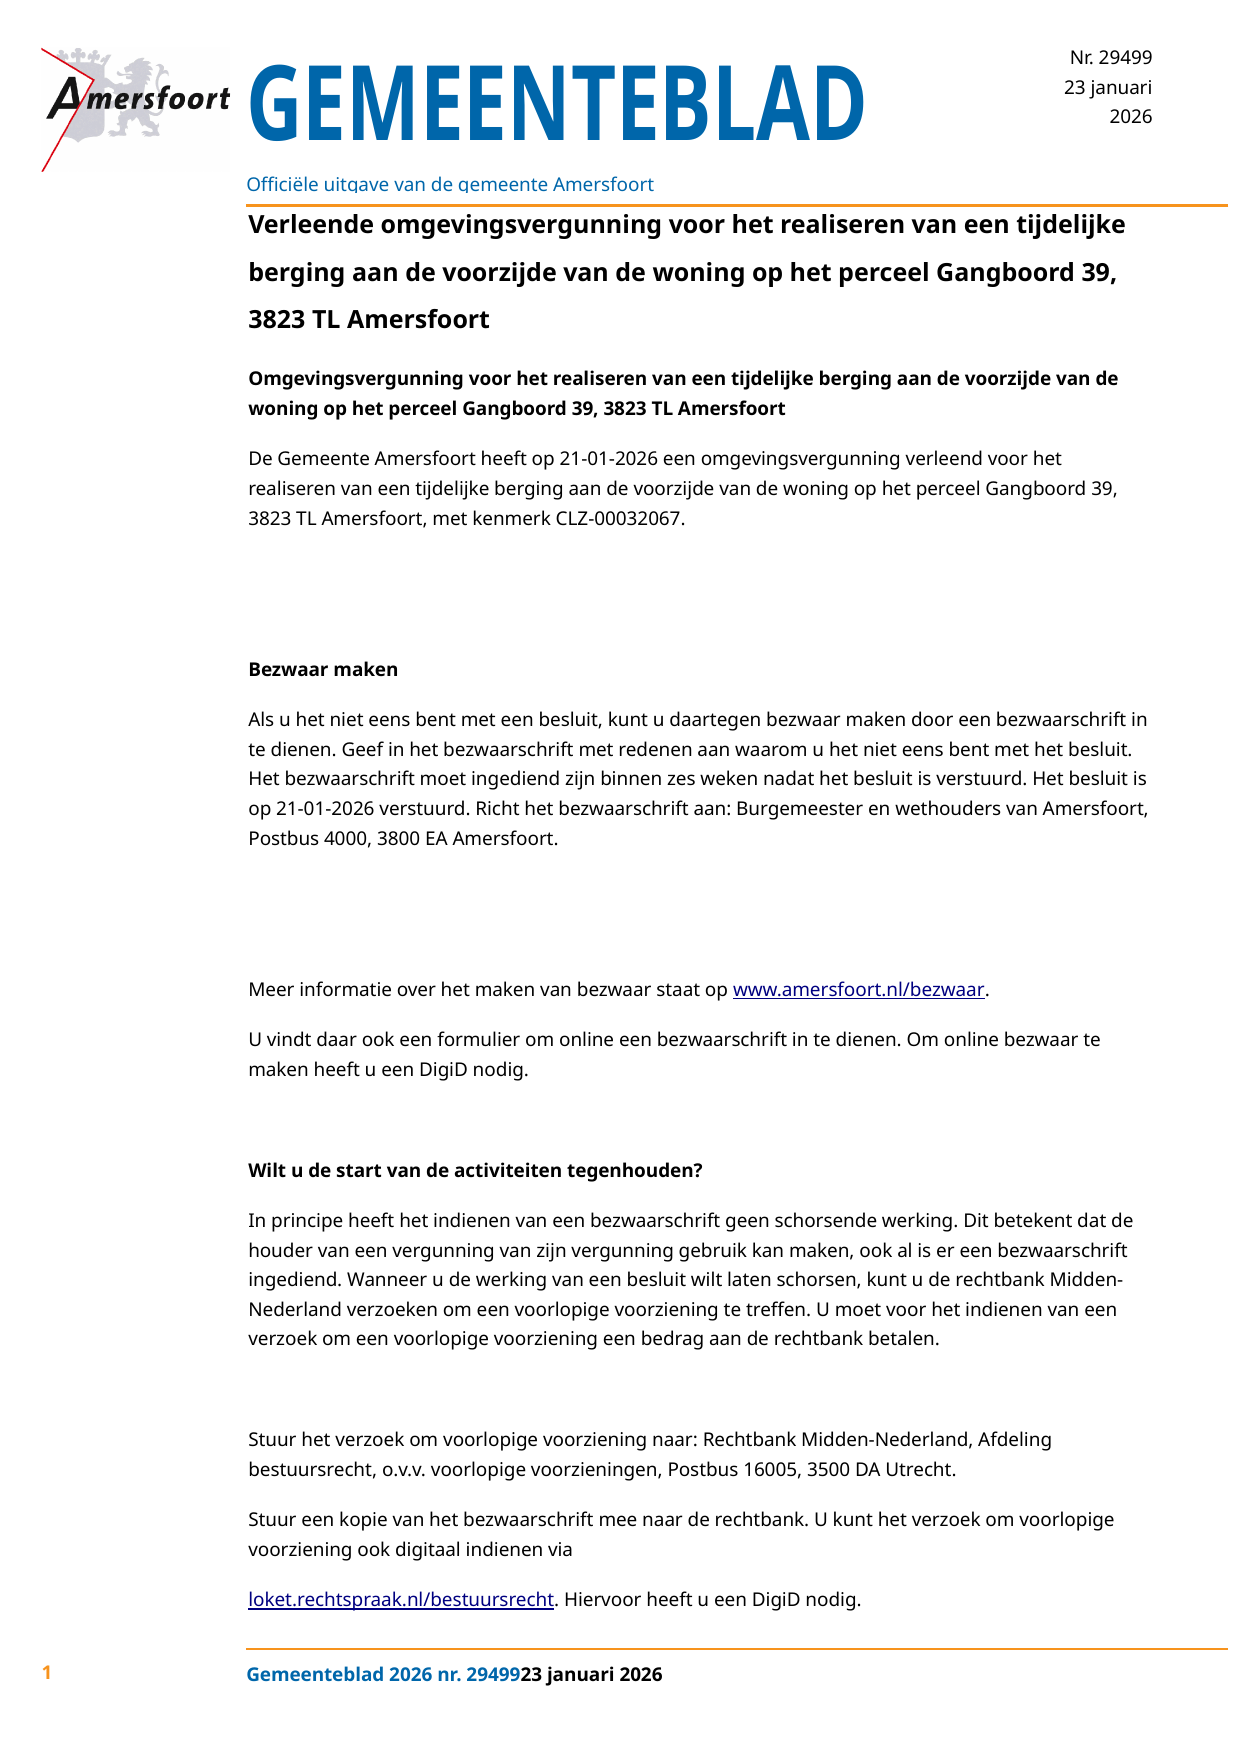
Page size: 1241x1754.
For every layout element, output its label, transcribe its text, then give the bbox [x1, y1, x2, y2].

text U vindt daar ook een formulier om online een bezwaarschrift in te dienen. Om online bezwaar te maken heeft u een DigiD nodig. [248, 1026, 1152, 1082]
text Stuur een kopie van het bezwaarschrift mee naar de rechtbank. U kunt het verzoek om voorlopige voorziening ook digitaal indienen via [248, 1506, 1152, 1562]
picture [41, 47, 231, 172]
text Omgevingsvergunning voor het realiseren van een tijdelijke berging aan de voorzijde van de woning op het perceel Gangboord 39, 3823 TL Amersfoort [248, 366, 1152, 421]
text Verleende omgevingsvergunning voor het realiseren van een tijdelijke berging aan de voorzijde van de woning op het perceel Gangboord 39, 3823 TL Amersfoort [248, 207, 1152, 336]
text Wilt u de start van de activiteiten tegenhouden? [248, 1157, 1152, 1182]
text Als u het niet eens bent met een besluit, kunt u daartegen bezwaar maken door een bezwaarschrift in te dienen. Geef in het bezwaarschrift met redenen aan waarom u het niet eens bent met het besluit. Het bezwaarschrift moet ingediend zijn binnen zes weken nadat het besluit is verstuurd. Het besluit is op 21-01-2026 verstuurd. Richt het bezwaarschrift aan: Burgemeester en wethouders van Amersfoort, Postbus 4000, 3800 EA Amersfoort. [248, 706, 1152, 850]
text loket.rechtspraak.nl/bestuursrecht. Hiervoor heeft u een DigiD nodig. [248, 1586, 1152, 1612]
text Stuur het verzoek om voorlopige voorziening naar: Rechtbank Midden-Nederland, Afdeling bestuursrecht, o.v.v. voorlopige voorzieningen, Postbus 16005, 3500 DA Utrecht. [248, 1426, 1152, 1482]
text In principe heeft het indienen van een bezwaarschrift geen schorsende werking. Dit betekent dat de houder van een vergunning van zijn vergunning gebruik kan maken, ook al is er een bezwaarschrift ingediend. Wanneer u de werking van een besluit wilt laten schorsen, kunt u de rechtbank Midden-Nederland verzoeken om een voorlopige voorziening te treffen. U moet voor het indienen van een verzoek om een voorlopige voorziening een bedrag aan de rechtbank betalen. [248, 1207, 1152, 1351]
text Meer informatie over het maken van bezwaar staat op www.amersfoort.nl/bezwaar. [248, 976, 1152, 1002]
text De Gemeente Amersfoort heeft op 21-01-2026 een omgevingsvergunning verleend voor het realiseren van een tijdelijke berging aan de voorzijde van de woning op het perceel Gangboord 39, 3823 TL Amersfoort, met kenmerk CLZ-00032067. [248, 446, 1152, 530]
text Bezwaar maken [248, 656, 1152, 682]
